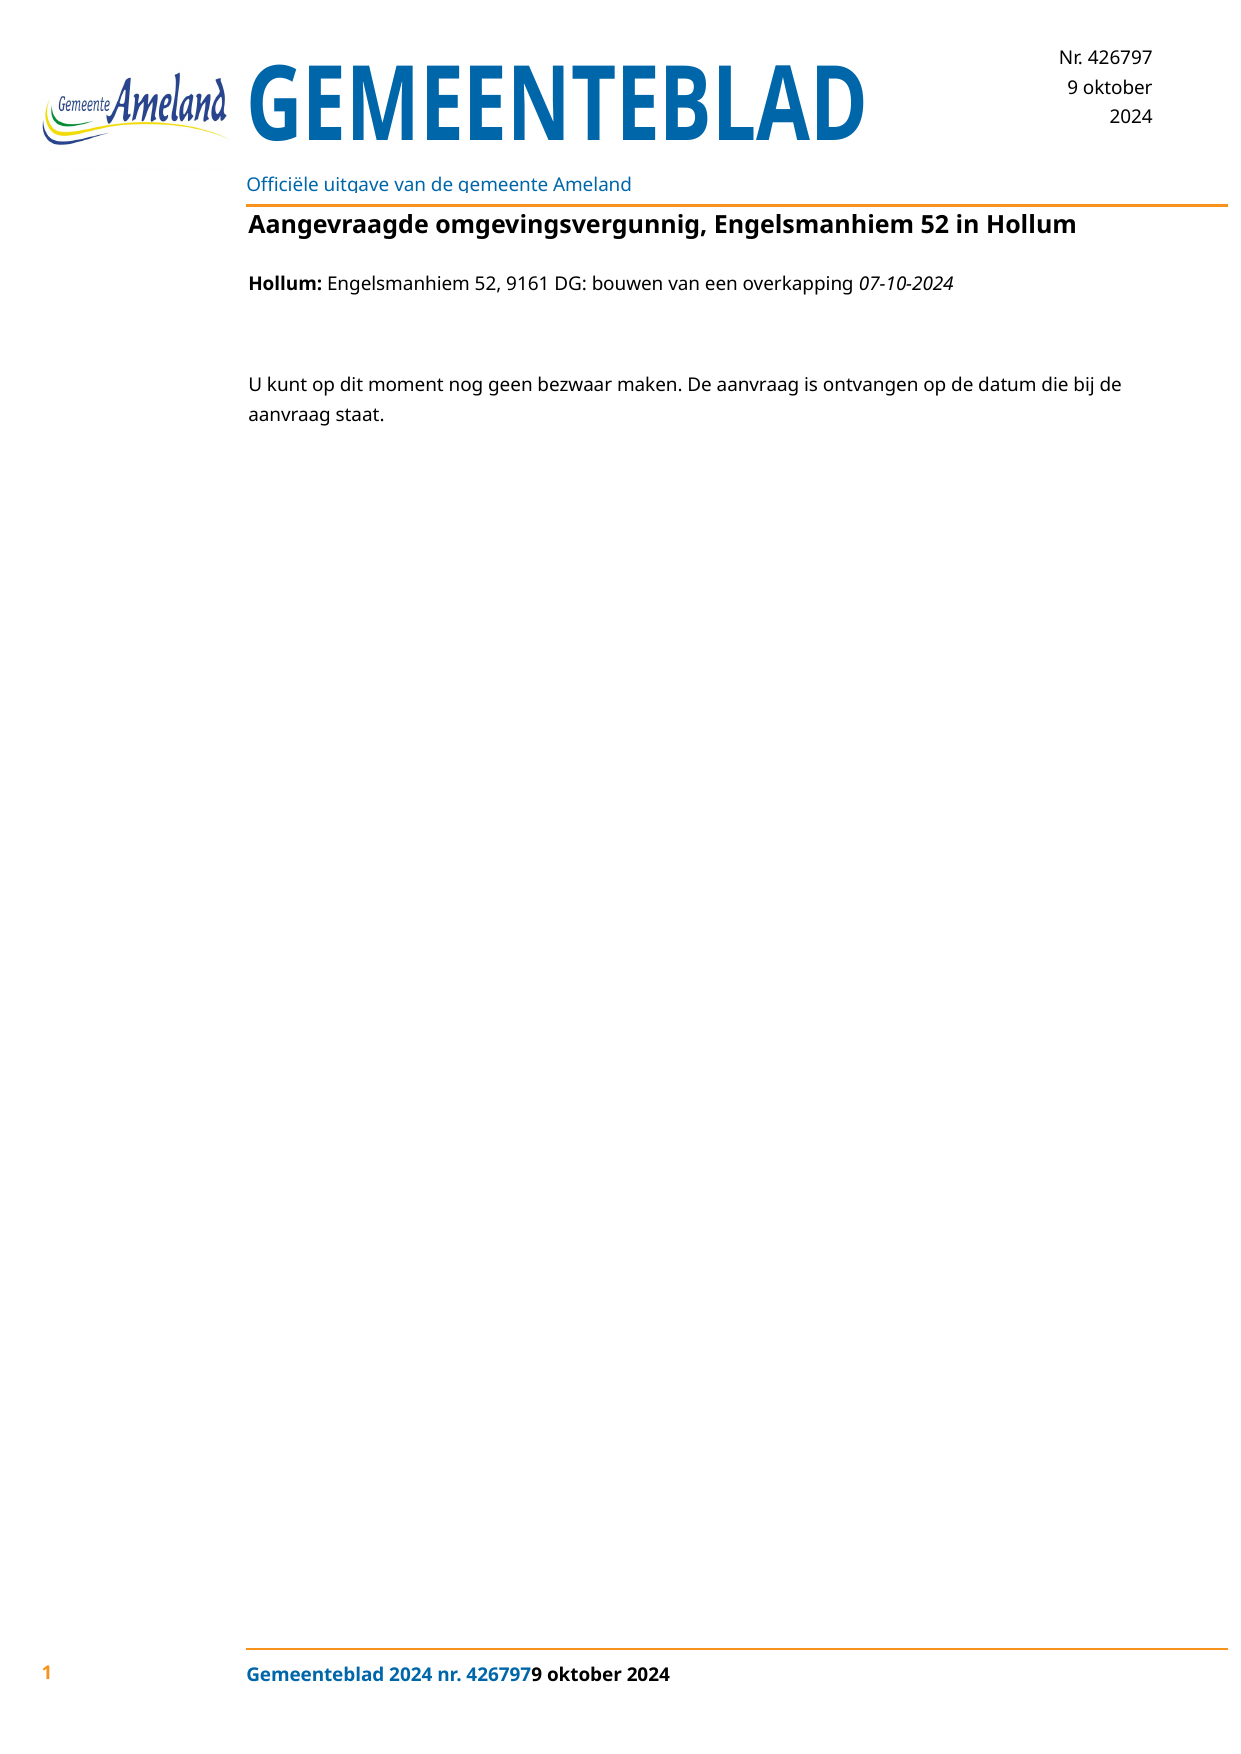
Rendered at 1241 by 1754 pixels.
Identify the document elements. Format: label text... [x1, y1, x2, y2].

text Hollum: Engelsmanhiem 52, 9161 DG: bouwen van een overkapping 07-10-2024 [248, 270, 1152, 296]
text Aangevraagde omgevingsvergunnig, Engelsmanhiem 52 in Hollum [248, 207, 1152, 241]
text U kunt op dit moment nog geen bezwaar maken. De aanvraag is ontvangen op de datum die bij de aanvraag staat. [248, 371, 1152, 426]
picture [41, 47, 231, 172]
